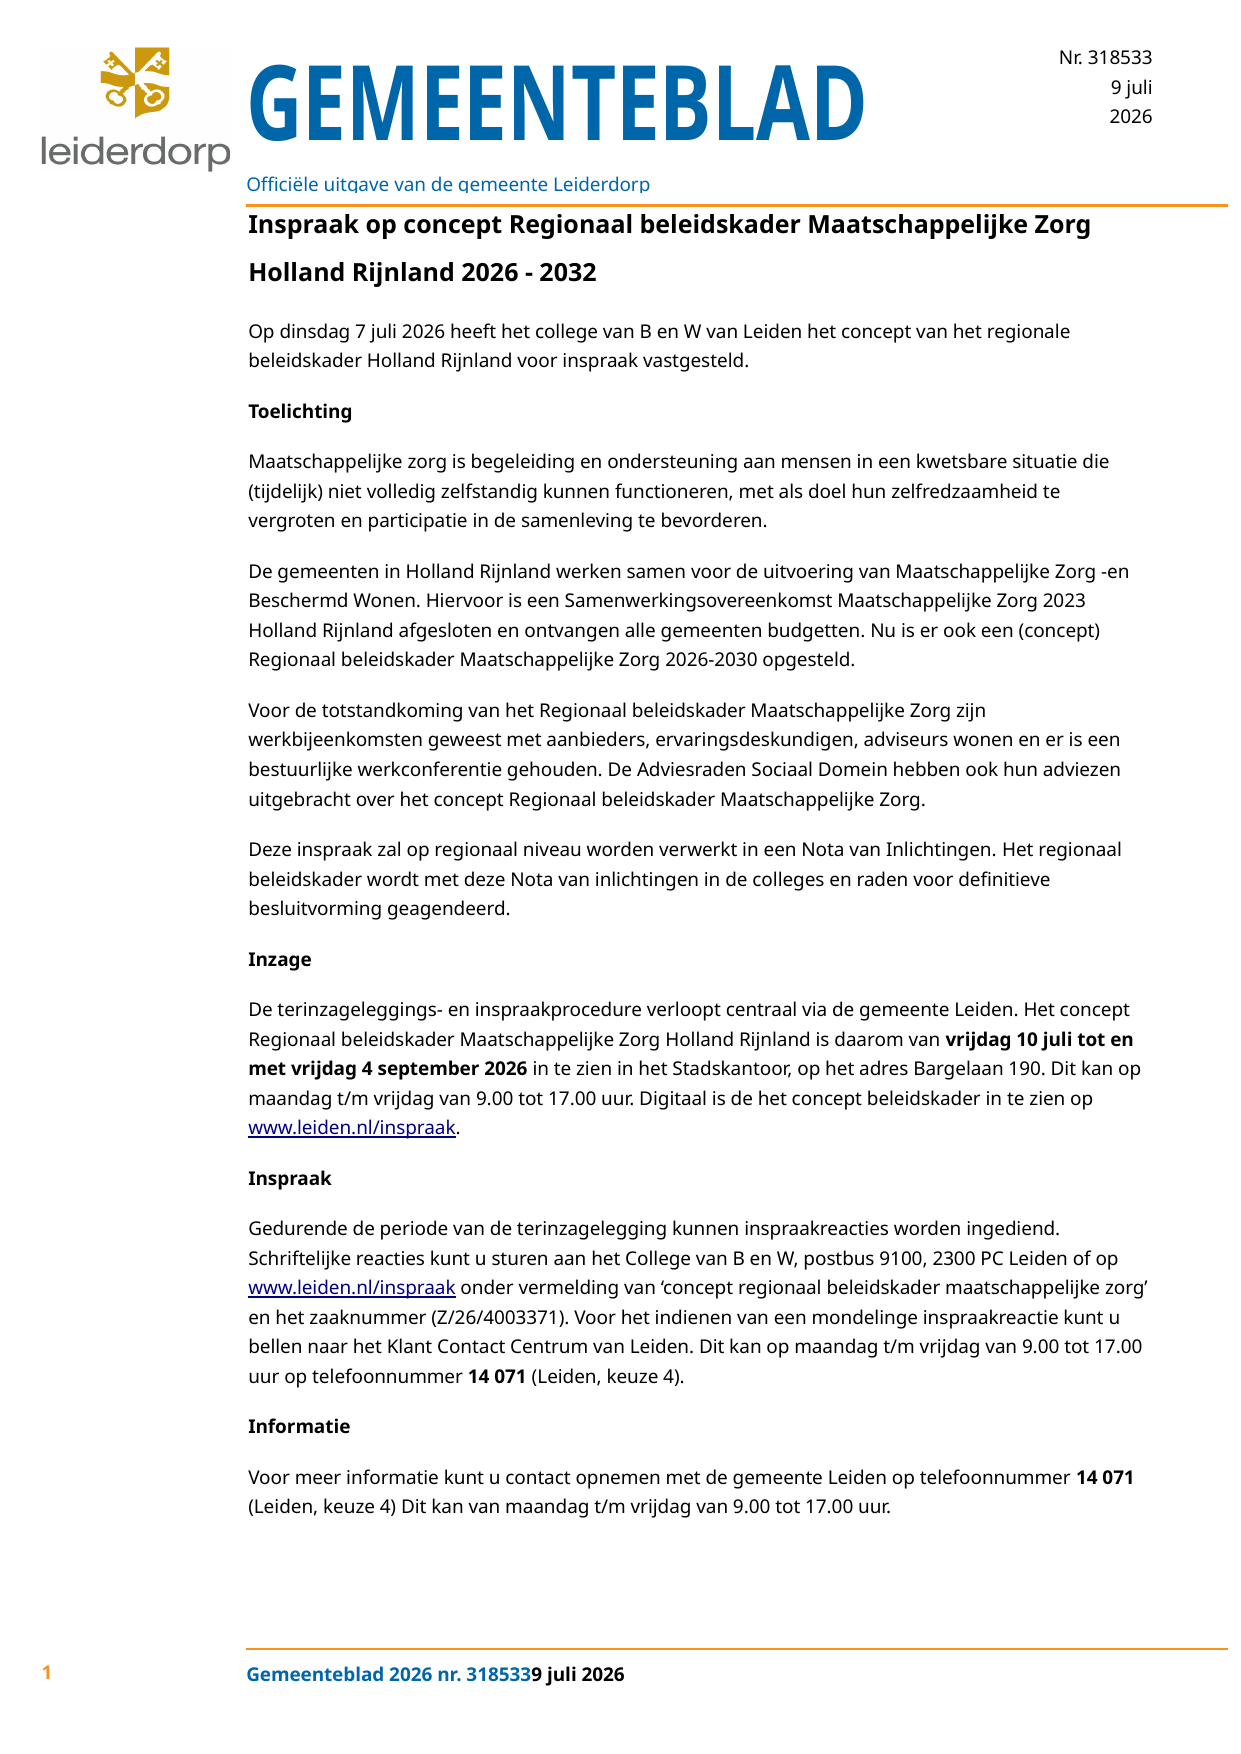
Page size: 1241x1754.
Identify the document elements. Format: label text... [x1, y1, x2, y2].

text Deze inspraak zal op regionaal niveau worden verwerkt in een Nota van Inlichtingen. Het regionaal beleidskader wordt met deze Nota van inlichtingen in de colleges en raden voor definitieve besluitvorming geagendeerd. [248, 836, 1152, 921]
text Inspraak op concept Regionaal beleidskader Maatschappelijke Zorg Holland Rijnland 2026 - 2032 [248, 207, 1152, 288]
text De terinzageleggings- en inspraakprocedure verloopt centraal via de gemeente Leiden. Het concept Regionaal beleidskader Maatschappelijke Zorg Holland Rijnland is daarom van vrijdag 10 juli tot en met vrijdag 4 september 2026 in te zien in het Stadskantoor, op het adres Bargelaan 190. Dit kan op maandag t/m vrijdag van 9.00 tot 17.00 uur. Digitaal is de het concept beleidskader in te zien op www.leiden.nl/inspraak. [248, 996, 1152, 1140]
picture [41, 47, 231, 172]
text Voor meer informatie kunt u contact opnemen met de gemeente Leiden op telefoonnummer 14 071 (Leiden, keuze 4) Dit kan van maandag t/m vrijdag van 9.00 tot 17.00 uur. [248, 1464, 1152, 1519]
text Op dinsdag 7 juli 2026 heeft het college van B en W van Leiden het concept van het regionale beleidskader Holland Rijnland voor inspraak vastgesteld. [248, 318, 1152, 373]
text Toelichting [248, 398, 1152, 424]
text De gemeenten in Holland Rijnland werken samen voor de uitvoering van Maatschappelijke Zorg -en Beschermd Wonen. Hiervoor is een Samenwerkingsovereenkomst Maatschappelijke Zorg 2023 Holland Rijnland afgesloten en ontvangen alle gemeenten budgetten. Nu is er ook een (concept) Regionaal beleidskader Maatschappelijke Zorg 2026-2030 opgesteld. [248, 558, 1152, 672]
text Inspraak [248, 1165, 1152, 1191]
text Maatschappelijke zorg is begeleiding en ondersteuning aan mensen in een kwetsbare situatie die (tijdelijk) niet volledig zelfstandig kunnen functioneren, met als doel hun zelfredzaamheid te vergroten en participatie in de samenleving te bevorderen. [248, 448, 1152, 533]
text Informatie [248, 1414, 1152, 1439]
text Gedurende de periode van de terinzagelegging kunnen inspraakreacties worden ingediend. Schriftelijke reacties kunt u sturen aan het College van B en W, postbus 9100, 2300 PC Leiden of op www.leiden.nl/inspraak onder vermelding van ‘concept regionaal beleidskader maatschappelijke zorg’ en het zaaknummer (Z/26/4003371). Voor het indienen van een mondelinge inspraakreactie kunt u bellen naar het Klant Contact Centrum van Leiden. Dit kan op maandag t/m vrijdag van 9.00 tot 17.00 uur op telefoonnummer 14 071 (Leiden, keuze 4). [248, 1215, 1152, 1389]
text Inzage [248, 946, 1152, 972]
text Voor de totstandkoming van het Regionaal beleidskader Maatschappelijke Zorg zijn werkbijeenkomsten geweest met aanbieders, ervaringsdeskundigen, adviseurs wonen en er is een bestuurlijke werkconferentie gehouden. De Adviesraden Sociaal Domein hebben ook hun adviezen uitgebracht over het concept Regionaal beleidskader Maatschappelijke Zorg. [248, 697, 1152, 812]
